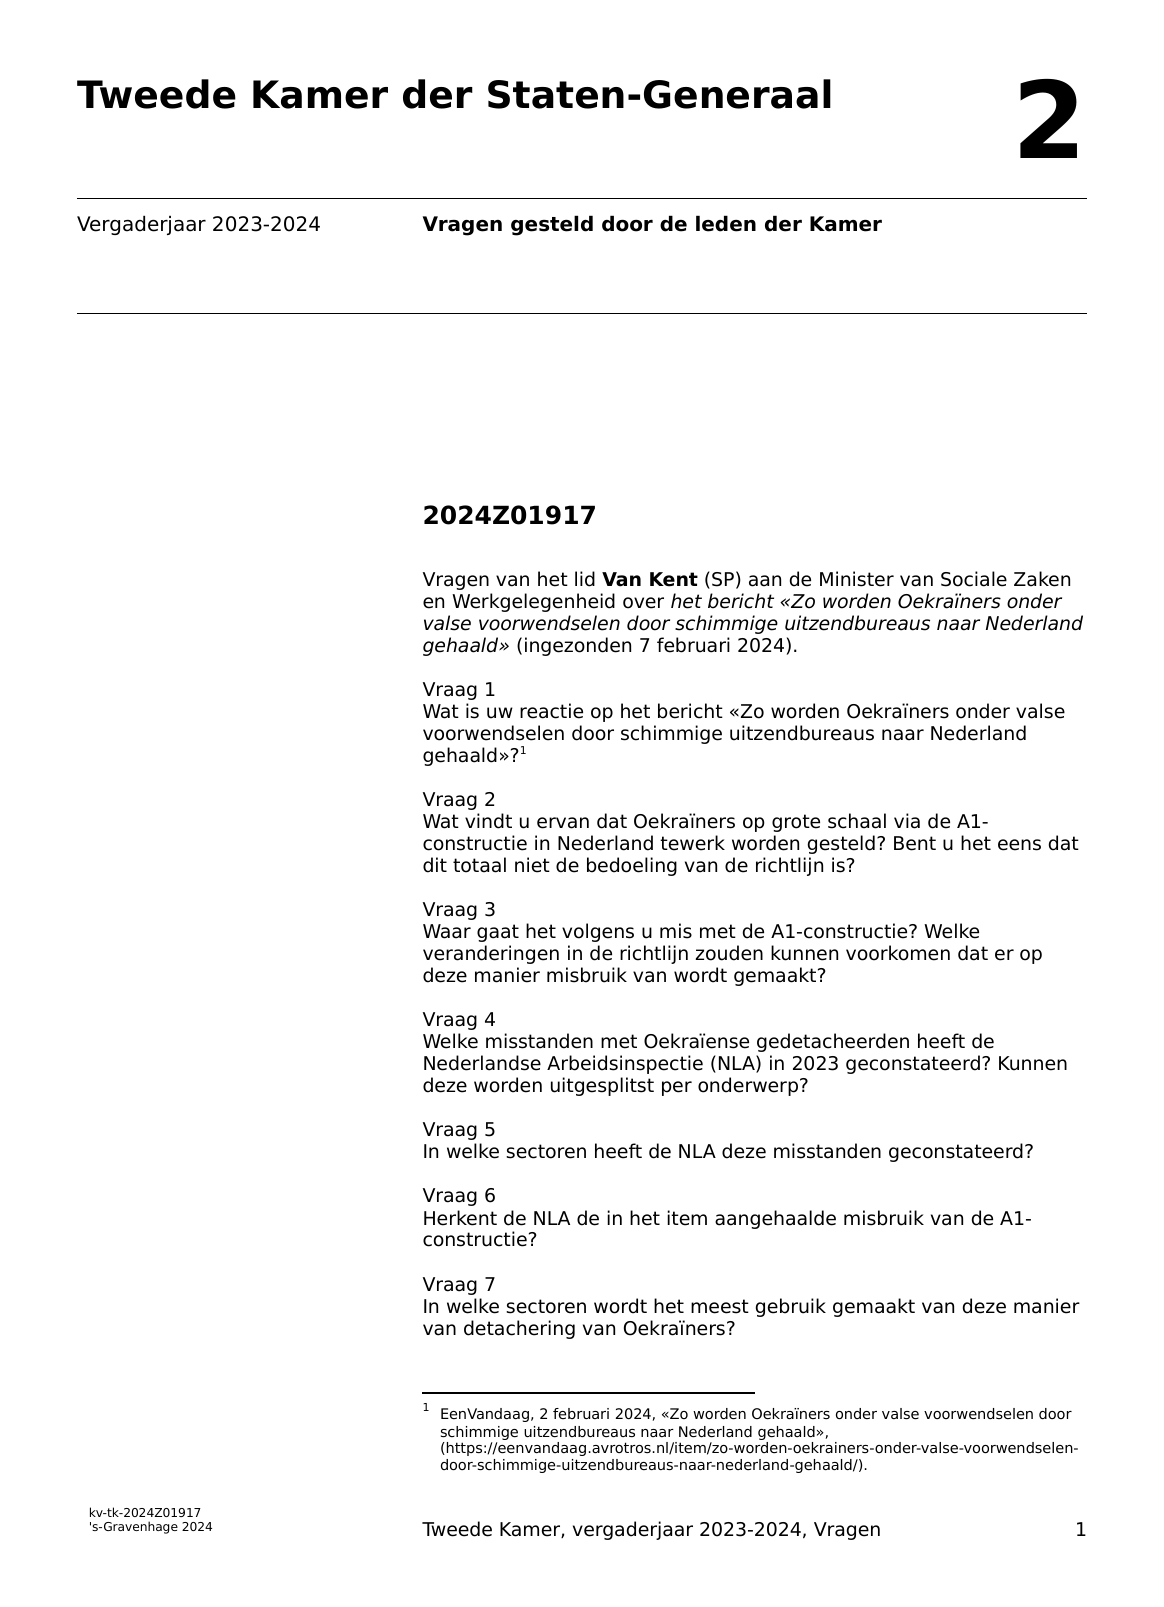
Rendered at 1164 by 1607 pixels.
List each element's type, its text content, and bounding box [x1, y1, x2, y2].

text Vraag 5 [422, 1119, 1087, 1141]
text Wat is uw reactie op het bericht «Zo worden Oekraïners onder valse voorwendselen door schimmige uitzendbureaus naar Nederland gehaald»? [422, 701, 1087, 767]
text Vraag 2 [422, 789, 1087, 811]
text Vraag 6 [422, 1185, 1087, 1207]
text Vragen van het lid Van Kent (SP) aan de Minister van Sociale Zaken en Werkgelegenheid over het bericht «Zo worden Oekraïners onder valse voorwendselen door schimmige uitzendbureaus naar Nederland gehaald» (ingezonden 7 februari 2024). [422, 569, 1087, 657]
text 2024Z01917 [422, 501, 1087, 531]
text In welke sectoren heeft de NLA deze misstanden geconstateerd? [422, 1141, 1087, 1163]
table_header 2 [886, 59, 1087, 198]
text 's-Gravenhage 2024 [88, 1520, 323, 1534]
text Waar gaat het volgens u mis met de A1-constructie? Welke veranderingen in de richtlijn zouden kunnen voorkomen dat er op deze manier misbruik van wordt gemaakt? [422, 921, 1087, 987]
table_cell Vragen gesteld door de leden der Kamer [422, 199, 1087, 313]
text EenVandaag, 2 februari 2024, «Zo worden Oekraïners onder valse voorwendselen door schimmige uitzendbureaus naar Nederland gehaald», (https://eenvandaag.avrotros.nl/item/zo-worden-oekrainers-onder-valse-voorwendselen-door-schimmige-uitzendbureaus-naar-nederland-gehaald/). [422, 1402, 1087, 1474]
text Vraag 1 [422, 679, 1087, 701]
text Vraag 3 [422, 899, 1087, 921]
table_cell Vergaderjaar 2023-2024 [77, 199, 422, 313]
table_header Tweede Kamer der Staten-Generaal [77, 59, 886, 198]
text kv-tk-2024Z01917 [88, 1506, 323, 1520]
text In welke sectoren wordt het meest gebruik gemaakt van deze manier van detachering van Oekraïners? [422, 1296, 1087, 1339]
text Vraag 4 [422, 1009, 1087, 1031]
text Welke misstanden met Oekraïense gedetacheerden heeft de Nederlandse Arbeidsinspectie (NLA) in 2023 geconstateerd? Kunnen deze worden uitgesplitst per onderwerp? [422, 1031, 1087, 1097]
text Herkent de NLA de in het item aangehaalde misbruik van de A1-constructie? [422, 1207, 1087, 1251]
text Wat vindt u ervan dat Oekraïners op grote schaal via de A1-constructie in Nederland tewerk worden gesteld? Bent u het eens dat dit totaal niet de bedoeling van de richtlijn is? [422, 811, 1087, 877]
text Vraag 7 [422, 1273, 1087, 1296]
